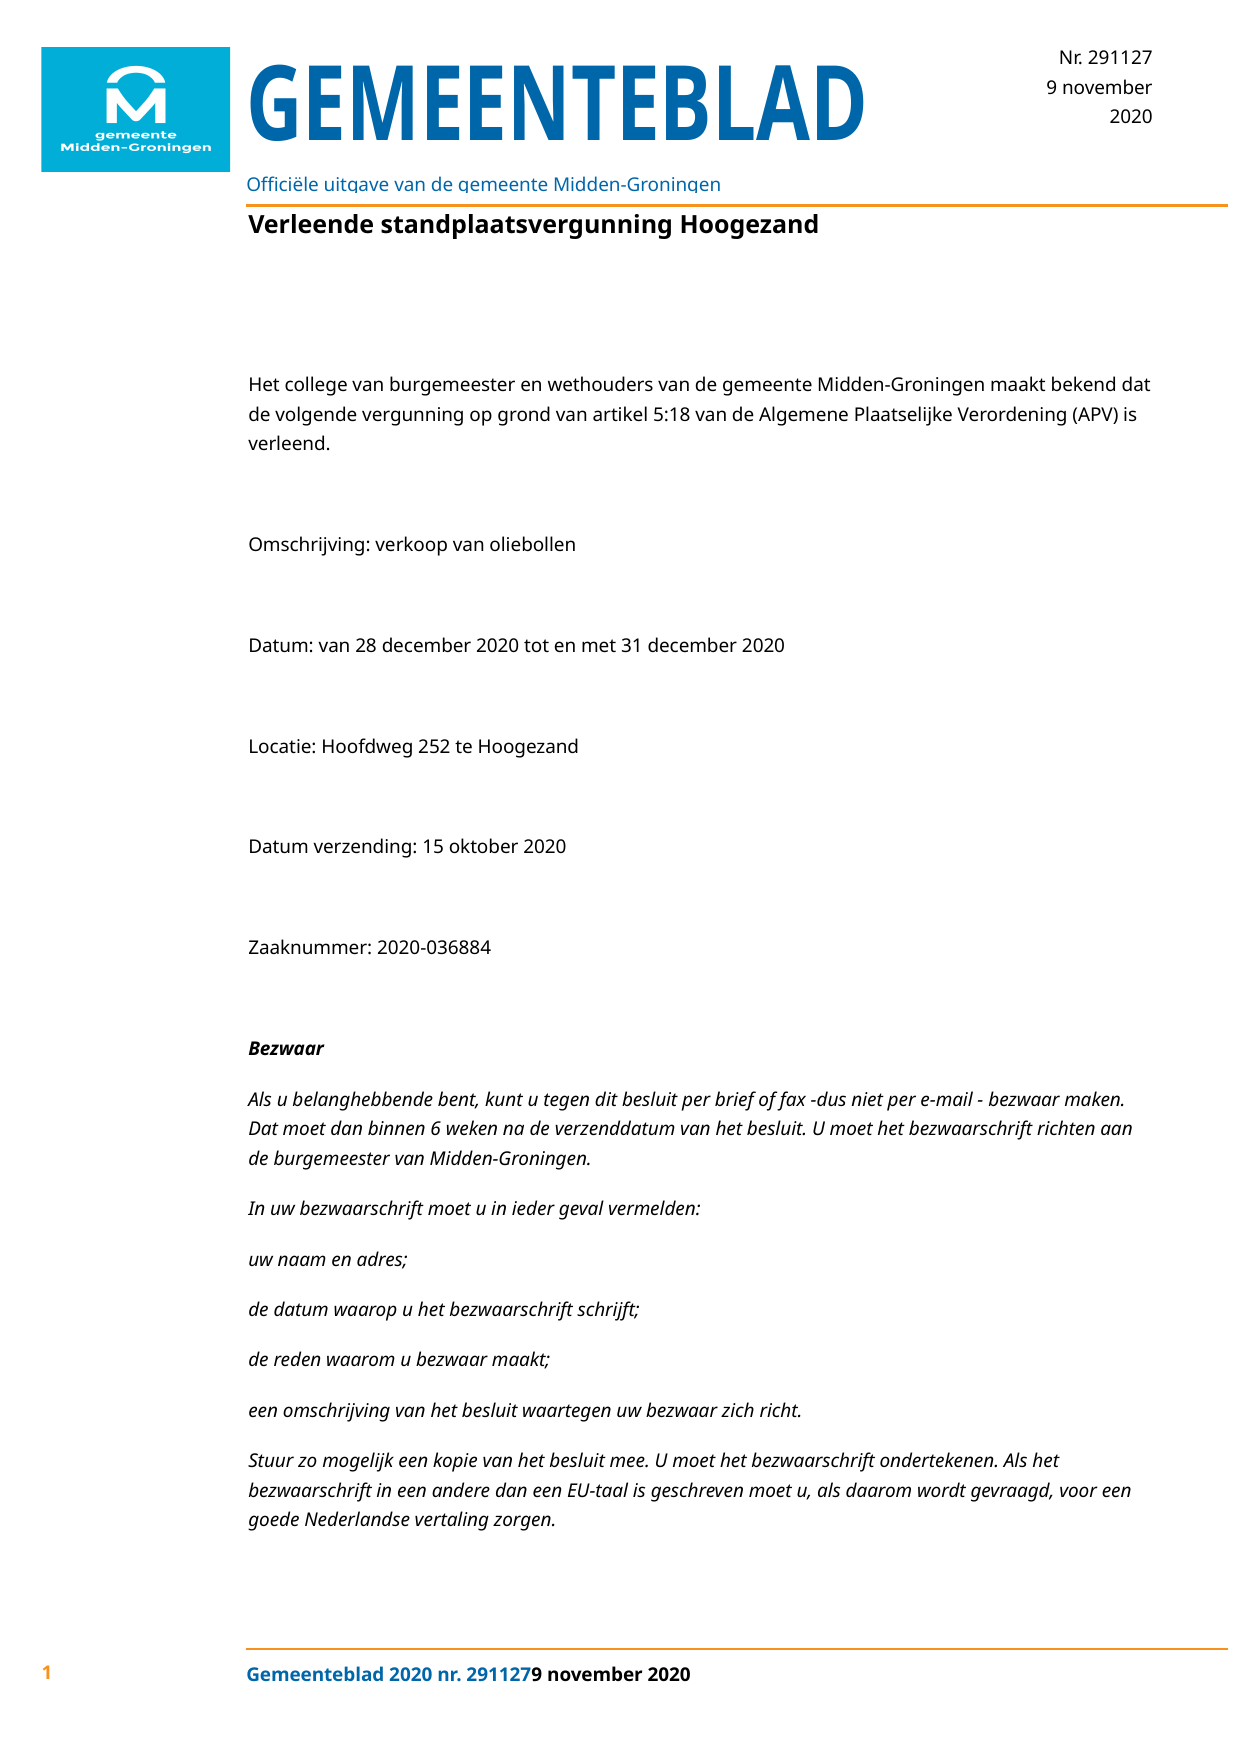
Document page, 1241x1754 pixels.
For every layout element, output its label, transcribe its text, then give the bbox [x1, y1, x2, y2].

text de datum waarop u het bezwaarschrift schrijft; [248, 1296, 1152, 1322]
text de reden waarom u bezwaar maakt; [248, 1347, 1152, 1372]
picture [107, 89, 165, 122]
text een omschrijving van het besluit waartegen uw bezwaar zich richt. [248, 1397, 1152, 1423]
text Locatie: Hoofdweg 252 te Hoogezand [248, 733, 1152, 758]
text In uw bezwaarschrift moet u in ieder geval vermelden: [248, 1195, 1152, 1221]
text Omschrijving: verkoop van oliebollen [248, 531, 1152, 557]
picture [184, 146, 190, 153]
text Zaaknummer: 2020-036884 [248, 934, 1152, 960]
text Datum: van 28 december 2020 tot en met 31 december 2020 [248, 632, 1152, 658]
text Bezwaar [248, 1035, 1152, 1061]
text Datum verzending: 15 oktober 2020 [248, 834, 1152, 859]
text Verleende standplaatsvergunning Hoogezand [248, 207, 1152, 241]
text Als u belanghebbende bent, kunt u tegen dit besluit per brief of fax -dus niet per e-mail - bezwaar maken. Dat moet dan binnen 6 weken na de verzenddatum van het besluit. U moet het bezwaarschrift richten aan de burgemeester van Midden-Groningen. [248, 1086, 1152, 1171]
text Stuur zo mogelijk een kopie van het besluit mee. U moet het bezwaarschrift ondertekenen. Als het bezwaarschrift in een andere dan een EU-taal is geschreven moet u, als daarom wordt gevraagd, voor een goede Nederlandse vertaling zorgen. [248, 1447, 1152, 1532]
picture [108, 66, 164, 82]
text Het college van burgemeester en wethouders van de gemeente Midden-Groningen maakt bekend dat de volgende vergunning op grond van artikel 5:18 van de Algemene Plaatselijke Verordening (APV) is verleend. [248, 371, 1152, 456]
text uw naam en adres; [248, 1246, 1152, 1271]
